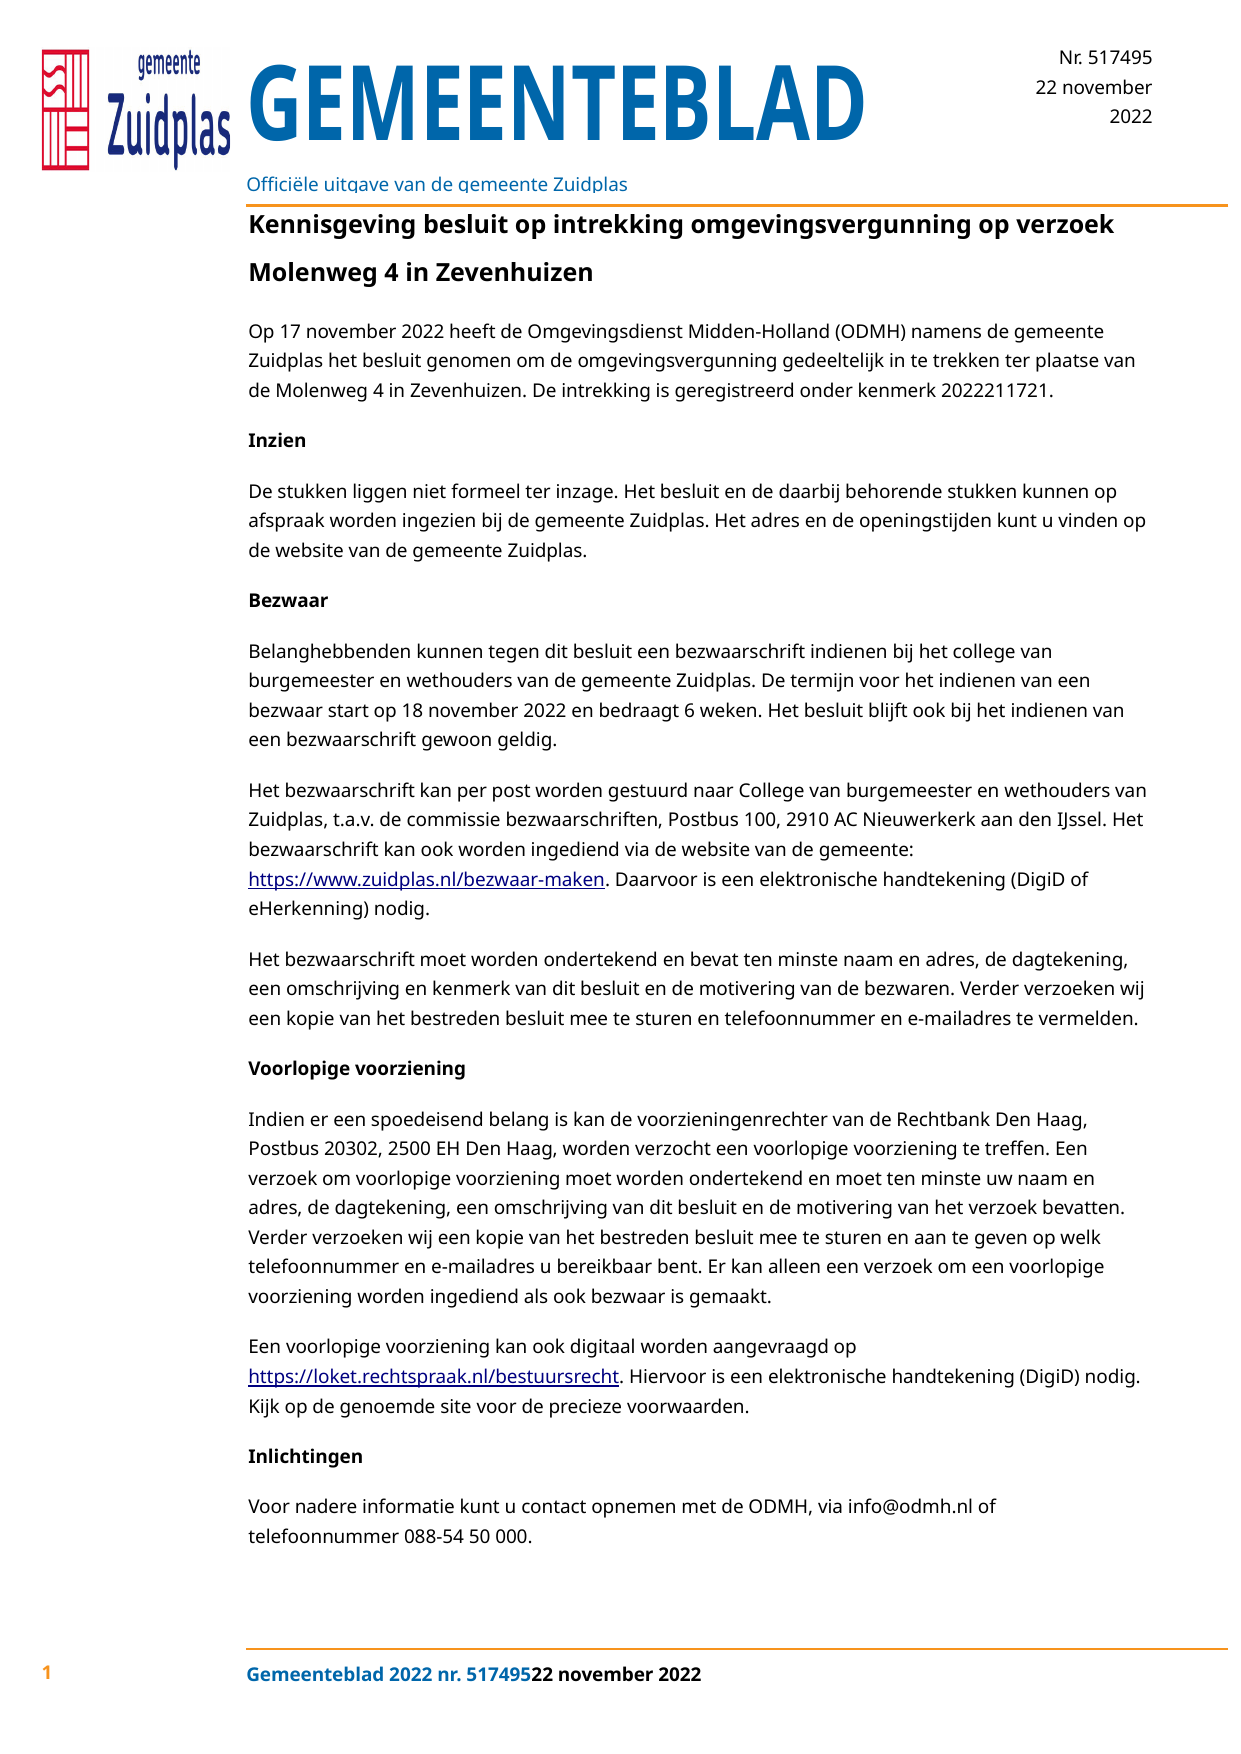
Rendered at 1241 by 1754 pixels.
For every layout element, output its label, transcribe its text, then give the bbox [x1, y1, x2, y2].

text Bezwaar [248, 587, 1152, 613]
text Het bezwaarschrift moet worden ondertekend en bevat ten minste naam en adres, de dagtekening, een omschrijving en kenmerk van dit besluit en de motivering van de bezwaren. Verder verzoeken wij een kopie van het bestreden besluit mee te sturen en telefoonnummer en e-mailadres te vermelden. [248, 946, 1152, 1031]
text Voor nadere informatie kunt u contact opnemen met de ODMH, via info@odmh.nl of telefoonnummer 088-54 50 000. [248, 1494, 1152, 1549]
text Belanghebbenden kunnen tegen dit besluit een bezwaarschrift indienen bij het college van burgemeester en wethouders van de gemeente Zuidplas. De termijn voor het indienen van een bezwaar start op 18 november 2022 en bedraagt 6 weken. Het besluit blijft ook bij het indienen van een bezwaarschrift gewoon geldig. [248, 638, 1152, 752]
picture [41, 47, 231, 172]
text Indien er een spoedeisend belang is kan de voorzieningenrechter van de Rechtbank Den Haag, Postbus 20302, 2500 EH Den Haag, worden verzocht een voorlopige voorziening te treffen. Een verzoek om voorlopige voorziening moet worden ondertekend en moet ten minste uw naam en adres, de dagtekening, een omschrijving van dit besluit en de motivering van het verzoek bevatten. Verder verzoeken wij een kopie van het bestreden besluit mee te sturen en aan te geven op welk telefoonnummer en e-mailadres u bereikbaar bent. Er kan alleen een verzoek om een voorlopige voorziening worden ingediend als ook bezwaar is gemaakt. [248, 1106, 1152, 1309]
text Het bezwaarschrift kan per post worden gestuurd naar College van burgemeester en wethouders van Zuidplas, t.a.v. de commissie bezwaarschriften, Postbus 100, 2910 AC Nieuwerkerk aan den IJssel. Het bezwaarschrift kan ook worden ingediend via de website van de gemeente: https://www.zuidplas.nl/bezwaar-maken. Daarvoor is een elektronische handtekening (DigiD of eHerkenning) nodig. [248, 777, 1152, 921]
text De stukken liggen niet formeel ter inzage. Het besluit en de daarbij behorende stukken kunnen op afspraak worden ingezien bij de gemeente Zuidplas. Het adres en de openingstijden kunt u vinden op de website van de gemeente Zuidplas. [248, 478, 1152, 563]
text Inzien [248, 427, 1152, 453]
text Een voorlopige voorziening kan ook digitaal worden aangevraagd op https://loket.rechtspraak.nl/bestuursrecht. Hiervoor is een elektronische handtekening (DigiD) nodig. Kijk op de genoemde site voor de precieze voorwaarden. [248, 1334, 1152, 1419]
text Op 17 november 2022 heeft de Omgevingsdienst Midden-Holland (ODMH) namens de gemeente Zuidplas het besluit genomen om de omgevingsvergunning gedeeltelijk in te trekken ter plaatse van de Molenweg 4 in Zevenhuizen. De intrekking is geregistreerd onder kenmerk 2022211721. [248, 318, 1152, 403]
text Voorlopige voorziening [248, 1055, 1152, 1081]
text Inlichtingen [248, 1443, 1152, 1469]
text Kennisgeving besluit op intrekking omgevingsvergunning op verzoek Molenweg 4 in Zevenhuizen [248, 207, 1152, 288]
